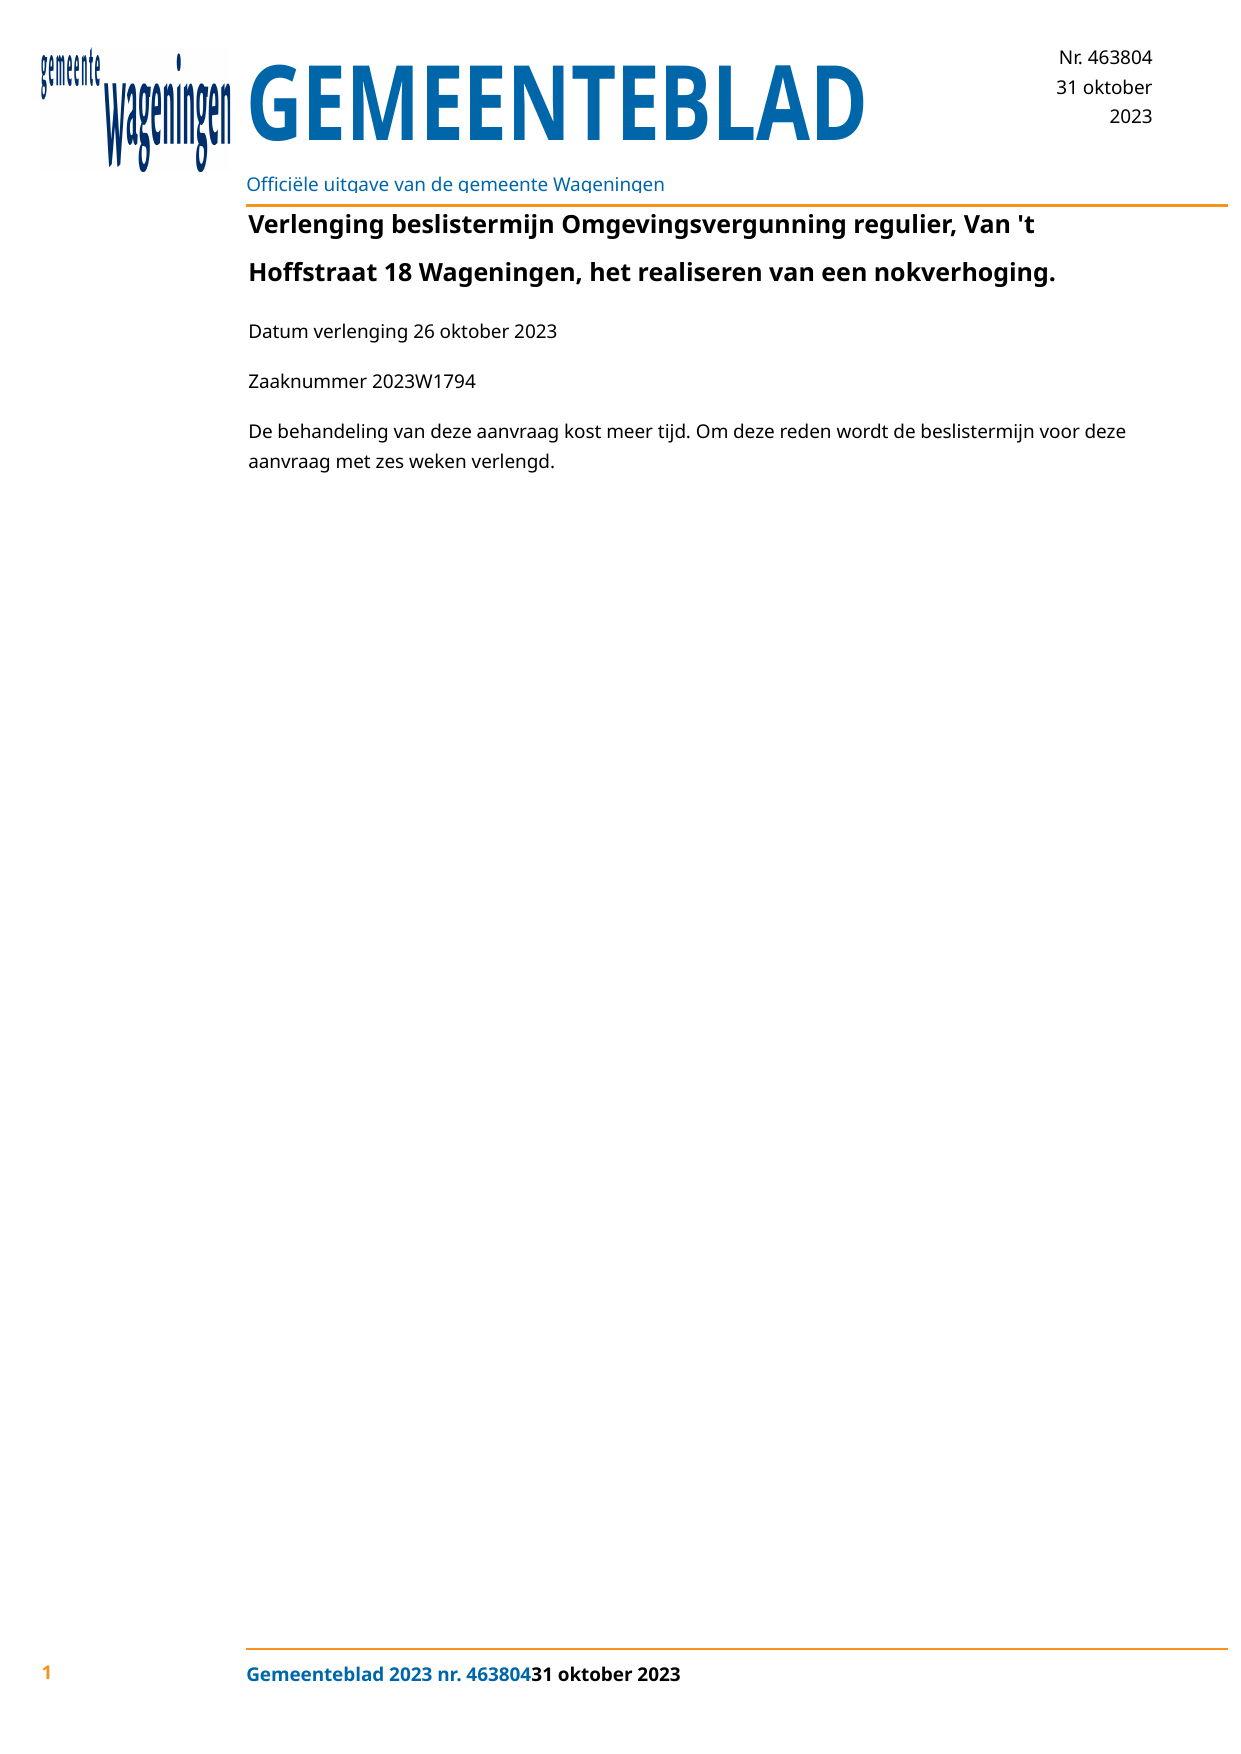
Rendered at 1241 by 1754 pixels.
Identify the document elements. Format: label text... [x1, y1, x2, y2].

text Datum verlenging 26 oktober 2023 [248, 318, 1152, 344]
text De behandeling van deze aanvraag kost meer tijd. Om deze reden wordt de beslistermijn voor deze aanvraag met zes weken verlengd. [248, 419, 1152, 474]
text Verlenging beslistermijn Omgevingsvergunning regulier, Van 't Hoffstraat 18 Wageningen, het realiseren van een nokverhoging. [248, 207, 1152, 288]
picture [41, 47, 231, 172]
text Zaaknummer 2023W1794 [248, 368, 1152, 394]
